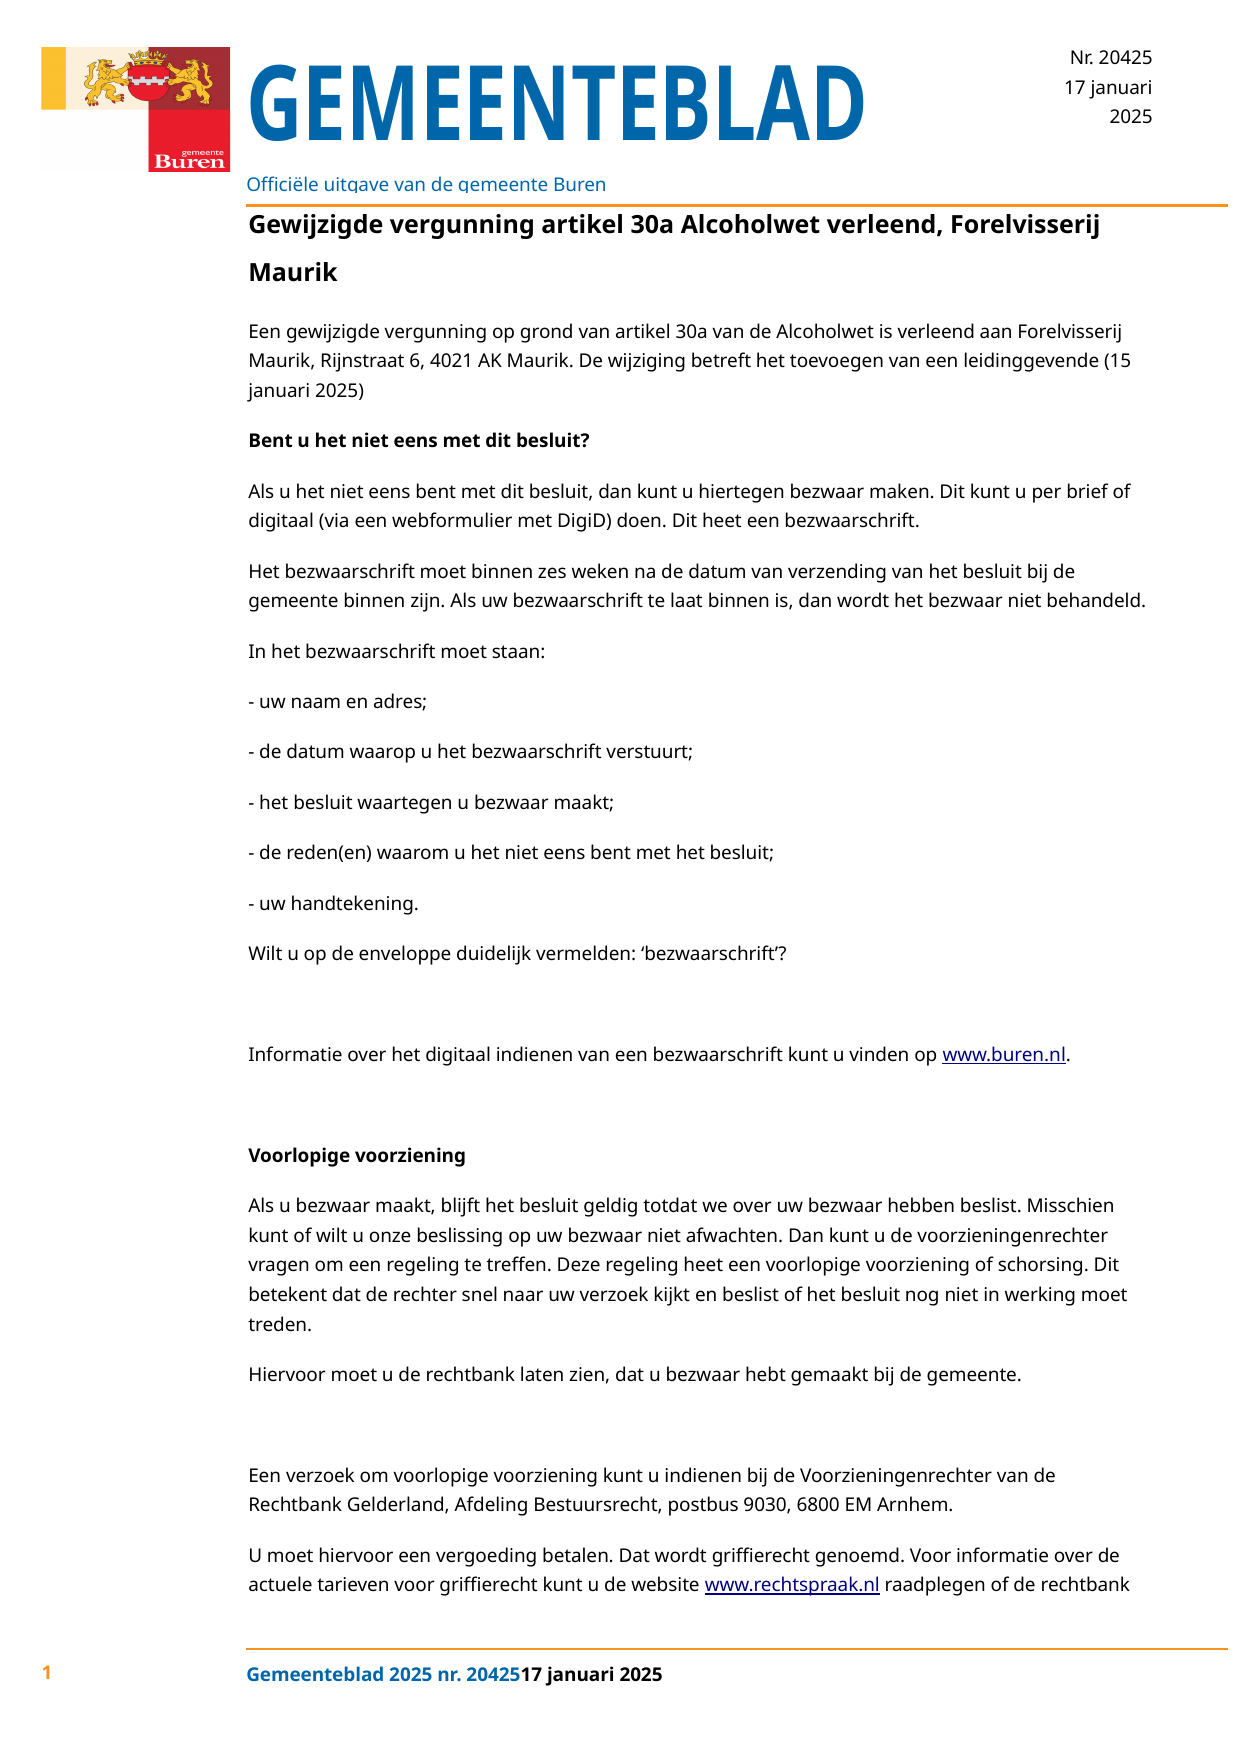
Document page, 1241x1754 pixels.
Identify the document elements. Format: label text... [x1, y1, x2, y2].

text - uw handtekening. [248, 890, 1152, 916]
text - het besluit waartegen u bezwaar maakt; [248, 789, 1152, 815]
text - de reden(en) waarom u het niet eens bent met het besluit; [248, 839, 1152, 865]
text U moet hiervoor een vergoeding betalen. Dat wordt griffierecht genoemd. Voor informatie over de actuele tarieven voor griffierecht kunt u de website www.rechtspraak.nl raadplegen of de rechtbank [248, 1542, 1152, 1597]
text Gewijzigde vergunning artikel 30a Alcoholwet verleend, Forelvisserij Maurik [248, 207, 1152, 288]
text Bent u het niet eens met dit besluit? [248, 427, 1152, 453]
text Wilt u op de enveloppe duidelijk vermelden: ‘bezwaarschrift’? [248, 940, 1152, 966]
text Voorlopige voorziening [248, 1142, 1152, 1168]
text Als u bezwaar maakt, blijft het besluit geldig totdat we over uw bezwaar hebben beslist. Misschien kunt of wilt u onze beslissing op uw bezwaar niet afwachten. Dan kunt u de voorzieningenrechter vragen om een regeling te treffen. Deze regeling heet een voorlopige voorziening of schorsing. Dit betekent dat de rechter snel naar uw verzoek kijkt en beslist of het besluit nog niet in werking moet treden. [248, 1192, 1152, 1337]
text Hiervoor moet u de rechtbank laten zien, dat u bezwaar hebt gemaakt bij de gemeente. [248, 1361, 1152, 1387]
text Een gewijzigde vergunning op grond van artikel 30a van de Alcoholwet is verleend aan Forelvisserij Maurik, Rijnstraat 6, 4021 AK Maurik. De wijziging betreft het toevoegen van een leidinggevende (15 januari 2025) [248, 318, 1152, 403]
text In het bezwaarschrift moet staan: [248, 638, 1152, 664]
text - uw naam en adres; [248, 688, 1152, 714]
text Een verzoek om voorlopige voorziening kunt u indienen bij de Voorzieningenrechter van de Rechtbank Gelderland, Afdeling Bestuursrecht, postbus 9030, 6800 EM Arnhem. [248, 1462, 1152, 1517]
picture [41, 47, 231, 172]
text - de datum waarop u het bezwaarschrift verstuurt; [248, 739, 1152, 764]
text Informatie over het digitaal indienen van een bezwaarschrift kunt u vinden op www.buren.nl. [248, 1041, 1152, 1067]
text Als u het niet eens bent met dit besluit, dan kunt u hiertegen bezwaar maken. Dit kunt u per brief of digitaal (via een webformulier met DigiD) doen. Dit heet een bezwaarschrift. [248, 478, 1152, 533]
text Het bezwaarschrift moet binnen zes weken na de datum van verzending van het besluit bij de gemeente binnen zijn. Als uw bezwaarschrift te laat binnen is, dan wordt het bezwaar niet behandeld. [248, 558, 1152, 613]
